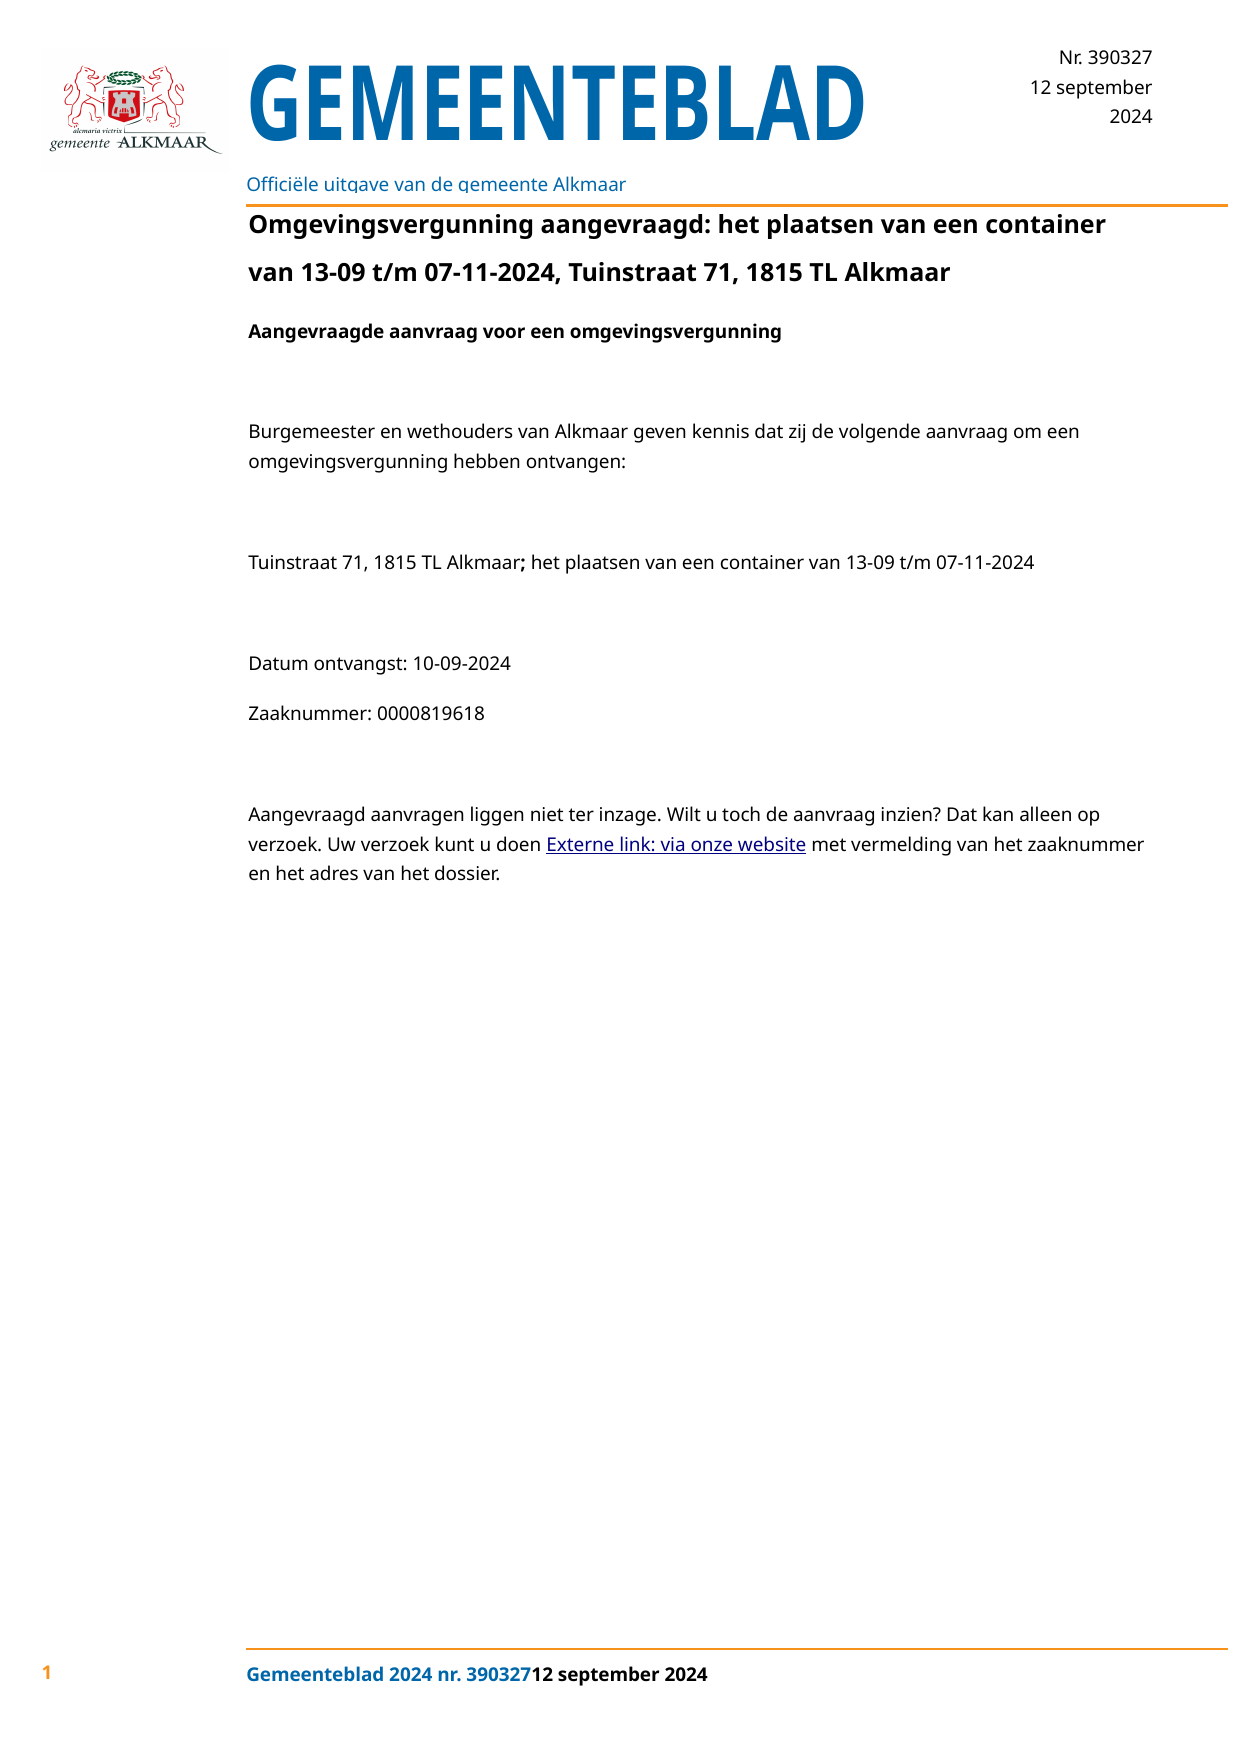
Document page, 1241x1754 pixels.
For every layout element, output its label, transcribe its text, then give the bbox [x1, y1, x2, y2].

text Zaaknummer: 0000819618 [248, 700, 1152, 726]
text Omgevingsvergunning aangevraagd: het plaatsen van een container van 13-09 t/m 07-11-2024, Tuinstraat 71, 1815 TL Alkmaar [248, 207, 1152, 288]
text Aangevraagd aanvragen liggen niet ter inzage. Wilt u toch de aanvraag inzien? Dat kan alleen op verzoek. Uw verzoek kunt u doen Externe link: via onze website met vermelding van het zaaknummer en het adres van het dossier. [248, 801, 1152, 886]
text Aangevraagde aanvraag voor een omgevingsvergunning [248, 318, 1152, 344]
text Datum ontvangst: 10-09-2024 [248, 650, 1152, 676]
text Burgemeester en wethouders van Alkmaar geven kennis dat zij de volgende aanvraag om een omgevingsvergunning hebben ontvangen: [248, 419, 1152, 474]
picture [41, 47, 231, 172]
text Tuinstraat 71, 1815 TL Alkmaar; het plaatsen van een container van 13-09 t/m 07-11-2024 [248, 549, 1152, 575]
